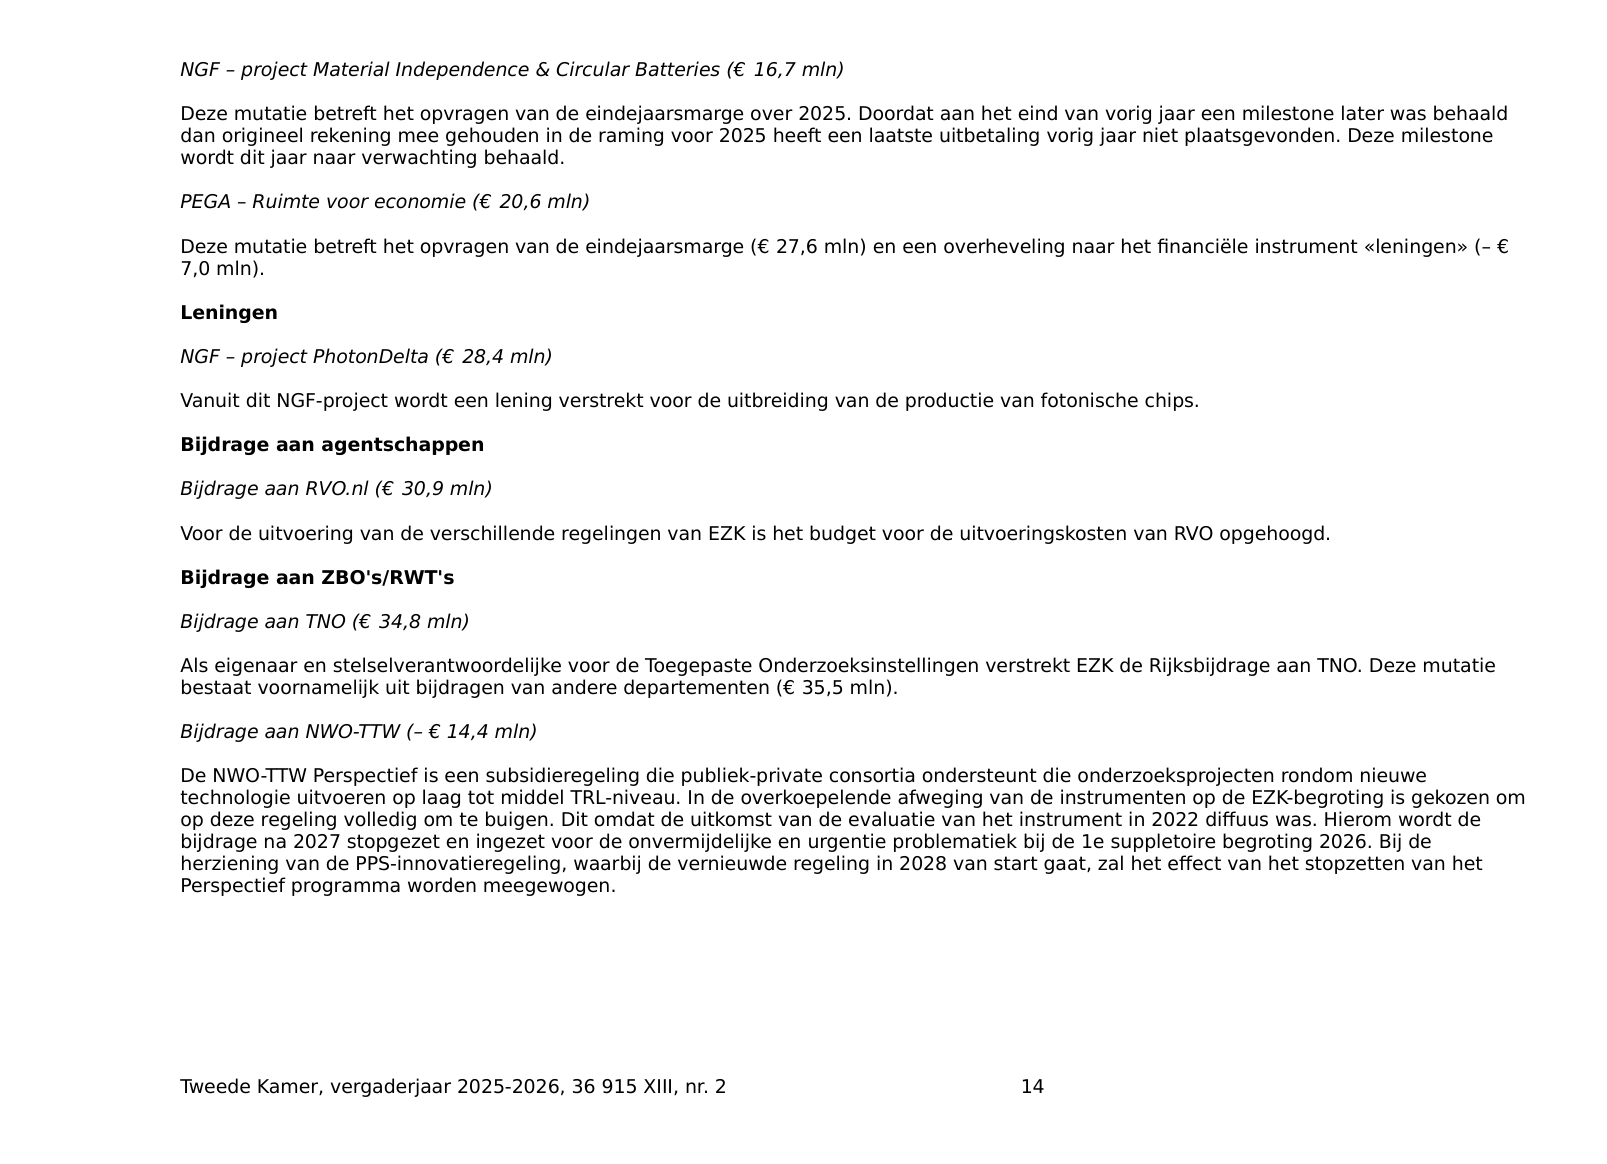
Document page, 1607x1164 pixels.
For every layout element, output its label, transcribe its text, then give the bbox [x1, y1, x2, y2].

subtitle NGF – project PhotonDelta (€ 28,4 mln) [180, 346, 1529, 368]
subtitle PEGA – Ruimte voor economie (€ 20,6 mln) [180, 191, 1529, 213]
subtitle Bijdrage aan NWO-TTW (– € 14,4 mln) [180, 721, 1529, 743]
subtitle Bijdrage aan RVO.nl (€ 30,9 mln) [180, 478, 1529, 500]
subtitle NGF – project Material Independence & Circular Batteries (€ 16,7 mln) [180, 59, 1529, 81]
subtitle Bijdrage aan ZBO's/RWT's [180, 567, 1529, 589]
text De NWO-TTW Perspectief is een subsidieregeling die publiek-private consortia ondersteunt die onderzoeksprojecten rondom nieuwe technologie uitvoeren op laag tot middel TRL-niveau. In de overkoepelende afweging van de instrumenten op de EZK-begroting is gekozen om op deze regeling volledig om te buigen. Dit omdat de uitkomst van de evaluatie van het instrument in 2022 diffuus was. Hierom wordt de bijdrage na 2027 stopgezet en ingezet voor de onvermijdelijke en urgentie problematiek bij de 1e suppletoire begroting 2026. Bij de herziening van de PPS-innovatieregeling, waarbij de vernieuwde regeling in 2028 van start gaat, zal het effect van het stopzetten van het Perspectief programma worden meegewogen. [180, 765, 1529, 897]
text Deze mutatie betreft het opvragen van de eindejaarsmarge (€ 27,6 mln) en een overheveling naar het financiële instrument «leningen» (– € 7,0 mln). [180, 236, 1529, 279]
subtitle Leningen [180, 302, 1529, 324]
subtitle Bijdrage aan TNO (€ 34,8 mln) [180, 611, 1529, 633]
text Voor de uitvoering van de verschillende regelingen van EZK is het budget voor de uitvoeringskosten van RVO opgehoogd. [180, 522, 1529, 544]
text Vanuit dit NGF-project wordt een lening verstrekt voor de uitbreiding van de productie van fotonische chips. [180, 390, 1529, 412]
text Als eigenaar en stelselverantwoordelijke voor de Toegepaste Onderzoeksinstellingen verstrekt EZK de Rijksbijdrage aan TNO. Deze mutatie bestaat voornamelijk uit bijdragen van andere departementen (€ 35,5 mln). [180, 655, 1529, 699]
text Deze mutatie betreft het opvragen van de eindejaarsmarge over 2025. Doordat aan het eind van vorig jaar een milestone later was behaald dan origineel rekening mee gehouden in de raming voor 2025 heeft een laatste uitbetaling vorig jaar niet plaatsgevonden. Deze milestone wordt dit jaar naar verwachting behaald. [180, 103, 1529, 169]
subtitle Bijdrage aan agentschappen [180, 434, 1529, 456]
